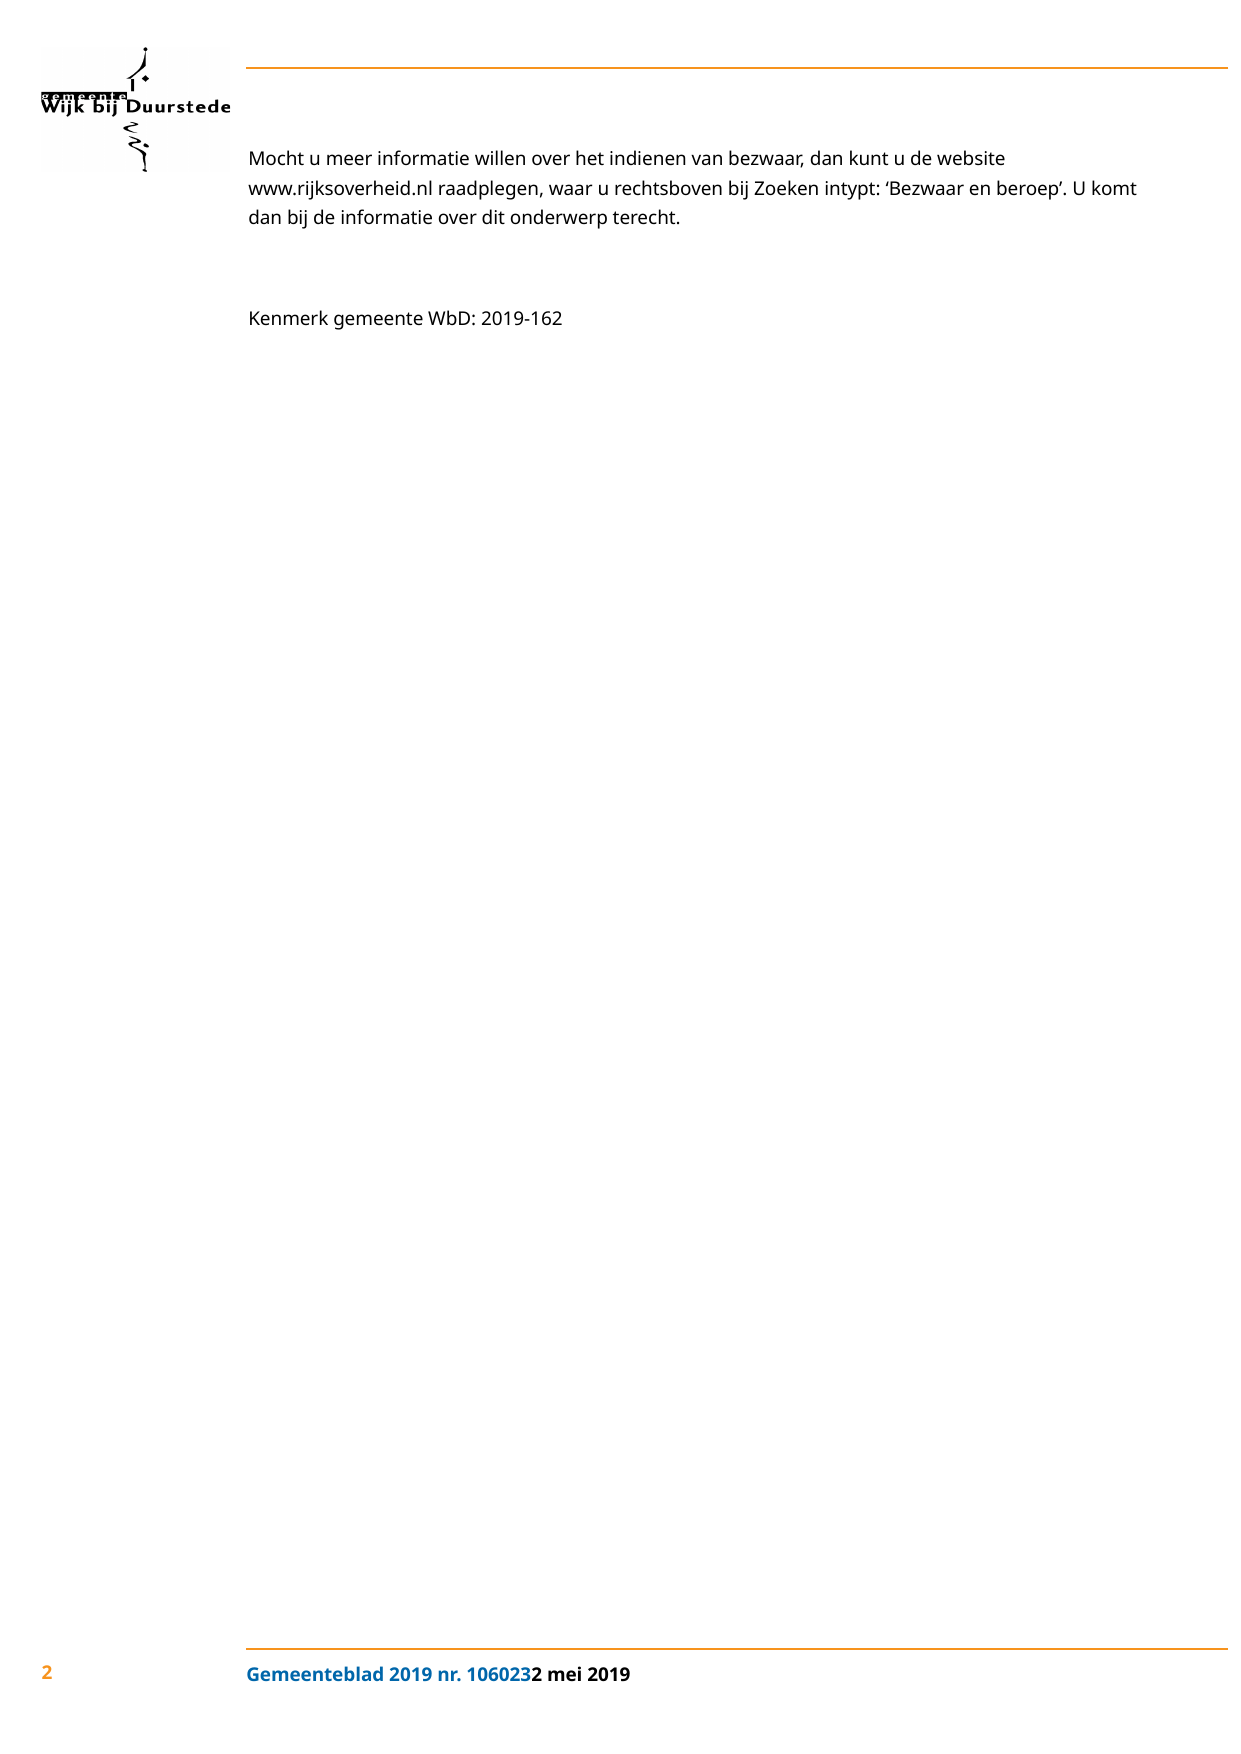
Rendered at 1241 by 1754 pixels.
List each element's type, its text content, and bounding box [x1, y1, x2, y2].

text Mocht u meer informatie willen over het indienen van bezwaar, dan kunt u de website www.rijksoverheid.nl raadplegen, waar u rechtsboven bij Zoeken intypt: ‘Bezwaar en beroep’. U komt dan bij de informatie over dit onderwerp terecht. [248, 145, 1152, 230]
picture [41, 47, 231, 172]
text Kenmerk gemeente WbD: 2019-162 [248, 305, 1152, 331]
